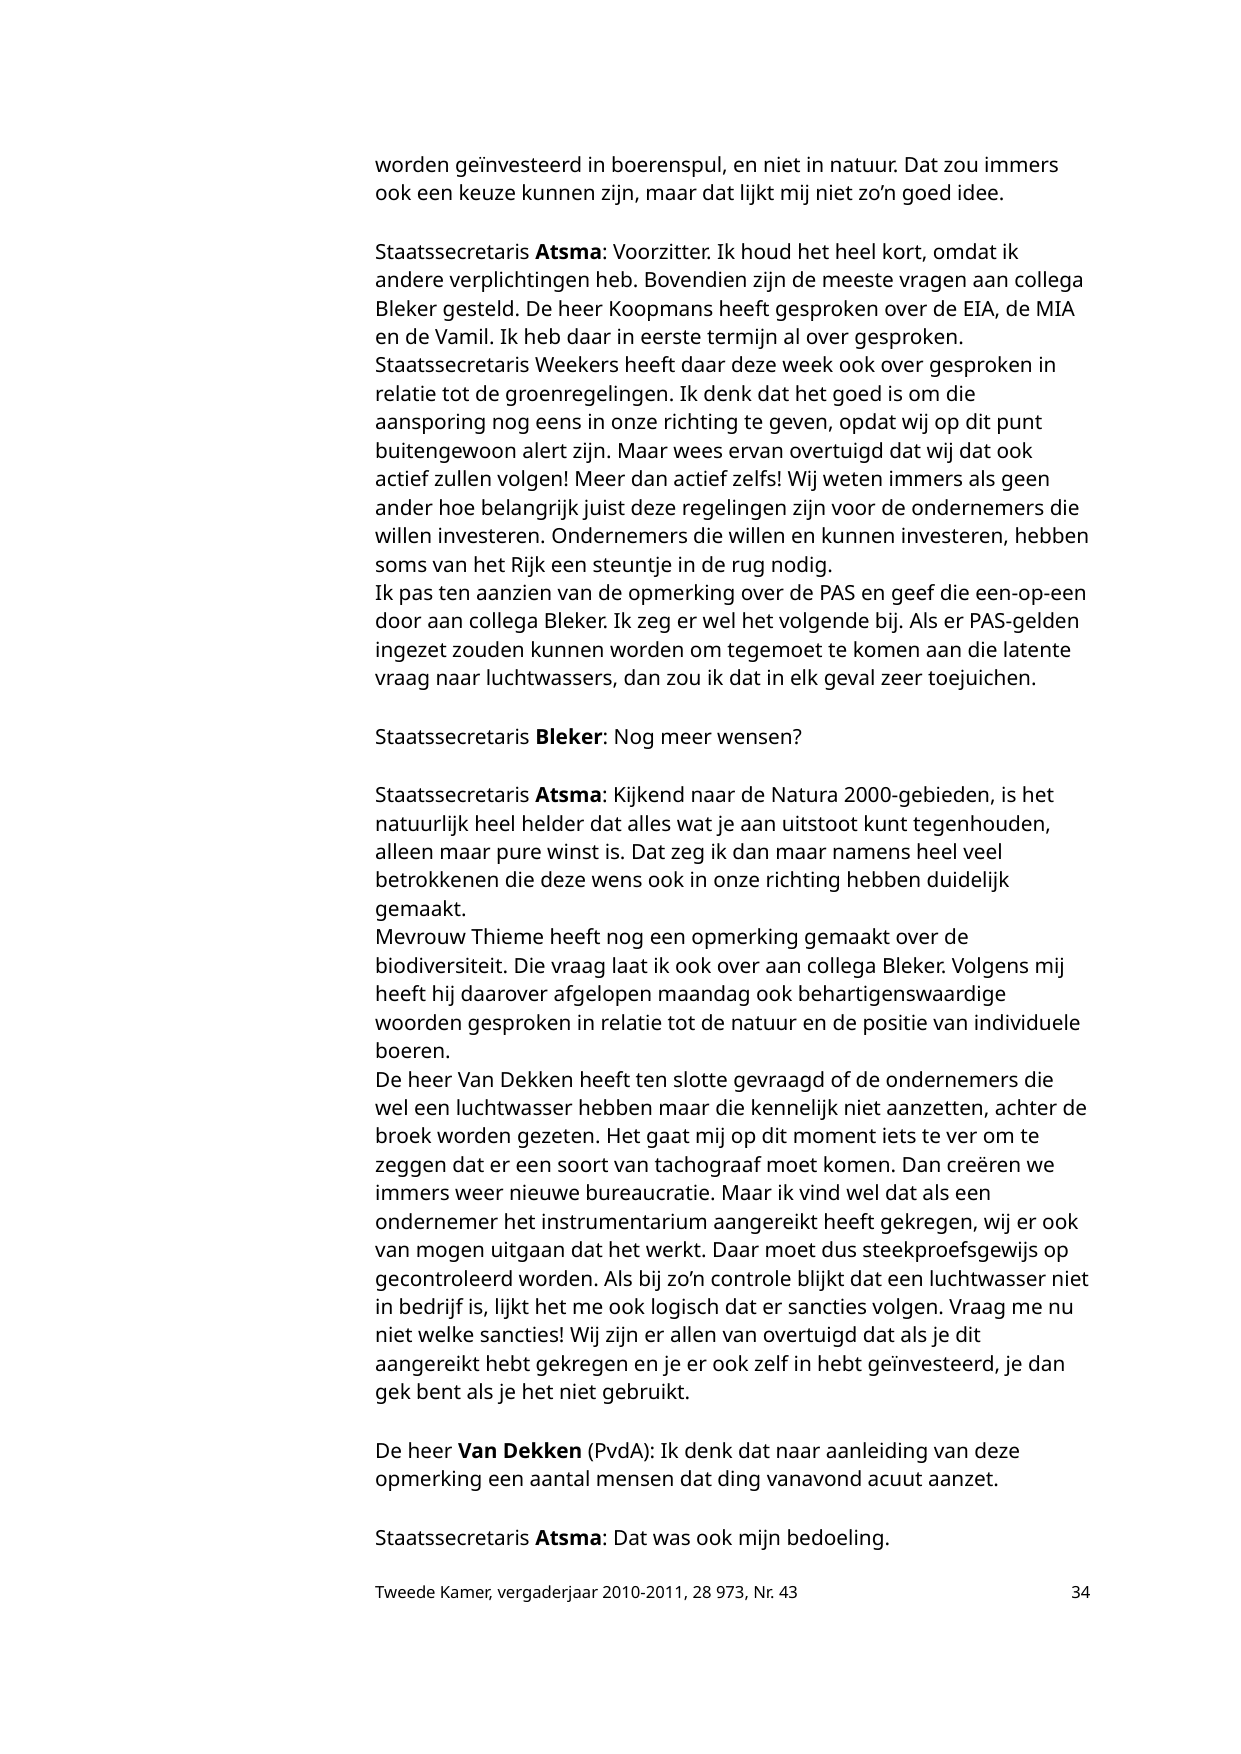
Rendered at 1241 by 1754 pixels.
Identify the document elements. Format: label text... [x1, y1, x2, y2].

text worden geïnvesteerd in boerenspul, en niet in natuur. Dat zou immers ook een keuze kunnen zijn, maar dat lijkt mij niet zo’n goed idee. [375, 150, 1090, 207]
text Staatssecretaris Atsma: Dat was ook mijn bedoeling. [375, 1523, 1090, 1551]
text De heer Van Dekken (PvdA): Ik denk dat naar aanleiding van deze opmerking een aantal mensen dat ding vanavond acuut aanzet. [375, 1436, 1090, 1493]
text Staatssecretaris Atsma: Kijkend naar de Natura 2000-gebieden, is het natuurlijk heel helder dat alles wat je aan uitstoot kunt tegenhouden, alleen maar pure winst is. Dat zeg ik dan maar namens heel veel betrokkenen die deze wens ook in onze richting hebben duidelijk gemaakt. [375, 780, 1090, 922]
text Ik pas ten aanzien van de opmerking over de PAS en geef die een-op-een door aan collega Bleker. Ik zeg er wel het volgende bij. Als er PAS-gelden ingezet zouden kunnen worden om tegemoet te komen aan die latente vraag naar luchtwassers, dan zou ik dat in elk geval zeer toejuichen. [375, 578, 1090, 692]
text De heer Van Dekken heeft ten slotte gevraagd of de ondernemers die wel een luchtwasser hebben maar die kennelijk niet aanzetten, achter de broek worden gezeten. Het gaat mij op dit moment iets te ver om te zeggen dat er een soort van tachograaf moet komen. Dan creëren we immers weer nieuwe bureaucratie. Maar ik vind wel dat als een ondernemer het instrumentarium aangereikt heeft gekregen, wij er ook van mogen uitgaan dat het werkt. Daar moet dus steekproefsgewijs op gecontroleerd worden. Als bij zo’n controle blijkt dat een luchtwasser niet in bedrijf is, lijkt het me ook logisch dat er sancties volgen. Vraag me nu niet welke sancties! Wij zijn er allen van overtuigd dat als je dit aangereikt hebt gekregen en je er ook zelf in hebt geïnvesteerd, je dan gek bent als je het niet gebruikt. [375, 1065, 1090, 1406]
text Mevrouw Thieme heeft nog een opmerking gemaakt over de biodiversiteit. Die vraag laat ik ook over aan collega Bleker. Volgens mij heeft hij daarover afgelopen maandag ook behartigenswaardige woorden gesproken in relatie tot de natuur en de positie van individuele boeren. [375, 922, 1090, 1065]
text Staatssecretaris Bleker: Nog meer wensen? [375, 722, 1090, 750]
text Staatssecretaris Atsma: Voorzitter. Ik houd het heel kort, omdat ik andere verplichtingen heb. Bovendien zijn de meeste vragen aan collega Bleker gesteld. De heer Koopmans heeft gesproken over de EIA, de MIA en de Vamil. Ik heb daar in eerste termijn al over gesproken. Staatssecretaris Weekers heeft daar deze week ook over gesproken in relatie tot de groenregelingen. Ik denk dat het goed is om die aansporing nog eens in onze richting te geven, opdat wij op dit punt buitengewoon alert zijn. Maar wees ervan overtuigd dat wij dat ook actief zullen volgen! Meer dan actief zelfs! Wij weten immers als geen ander hoe belangrijk juist deze regelingen zijn voor de ondernemers die willen investeren. Ondernemers die willen en kunnen investeren, hebben soms van het Rijk een steuntje in de rug nodig. [375, 237, 1090, 578]
